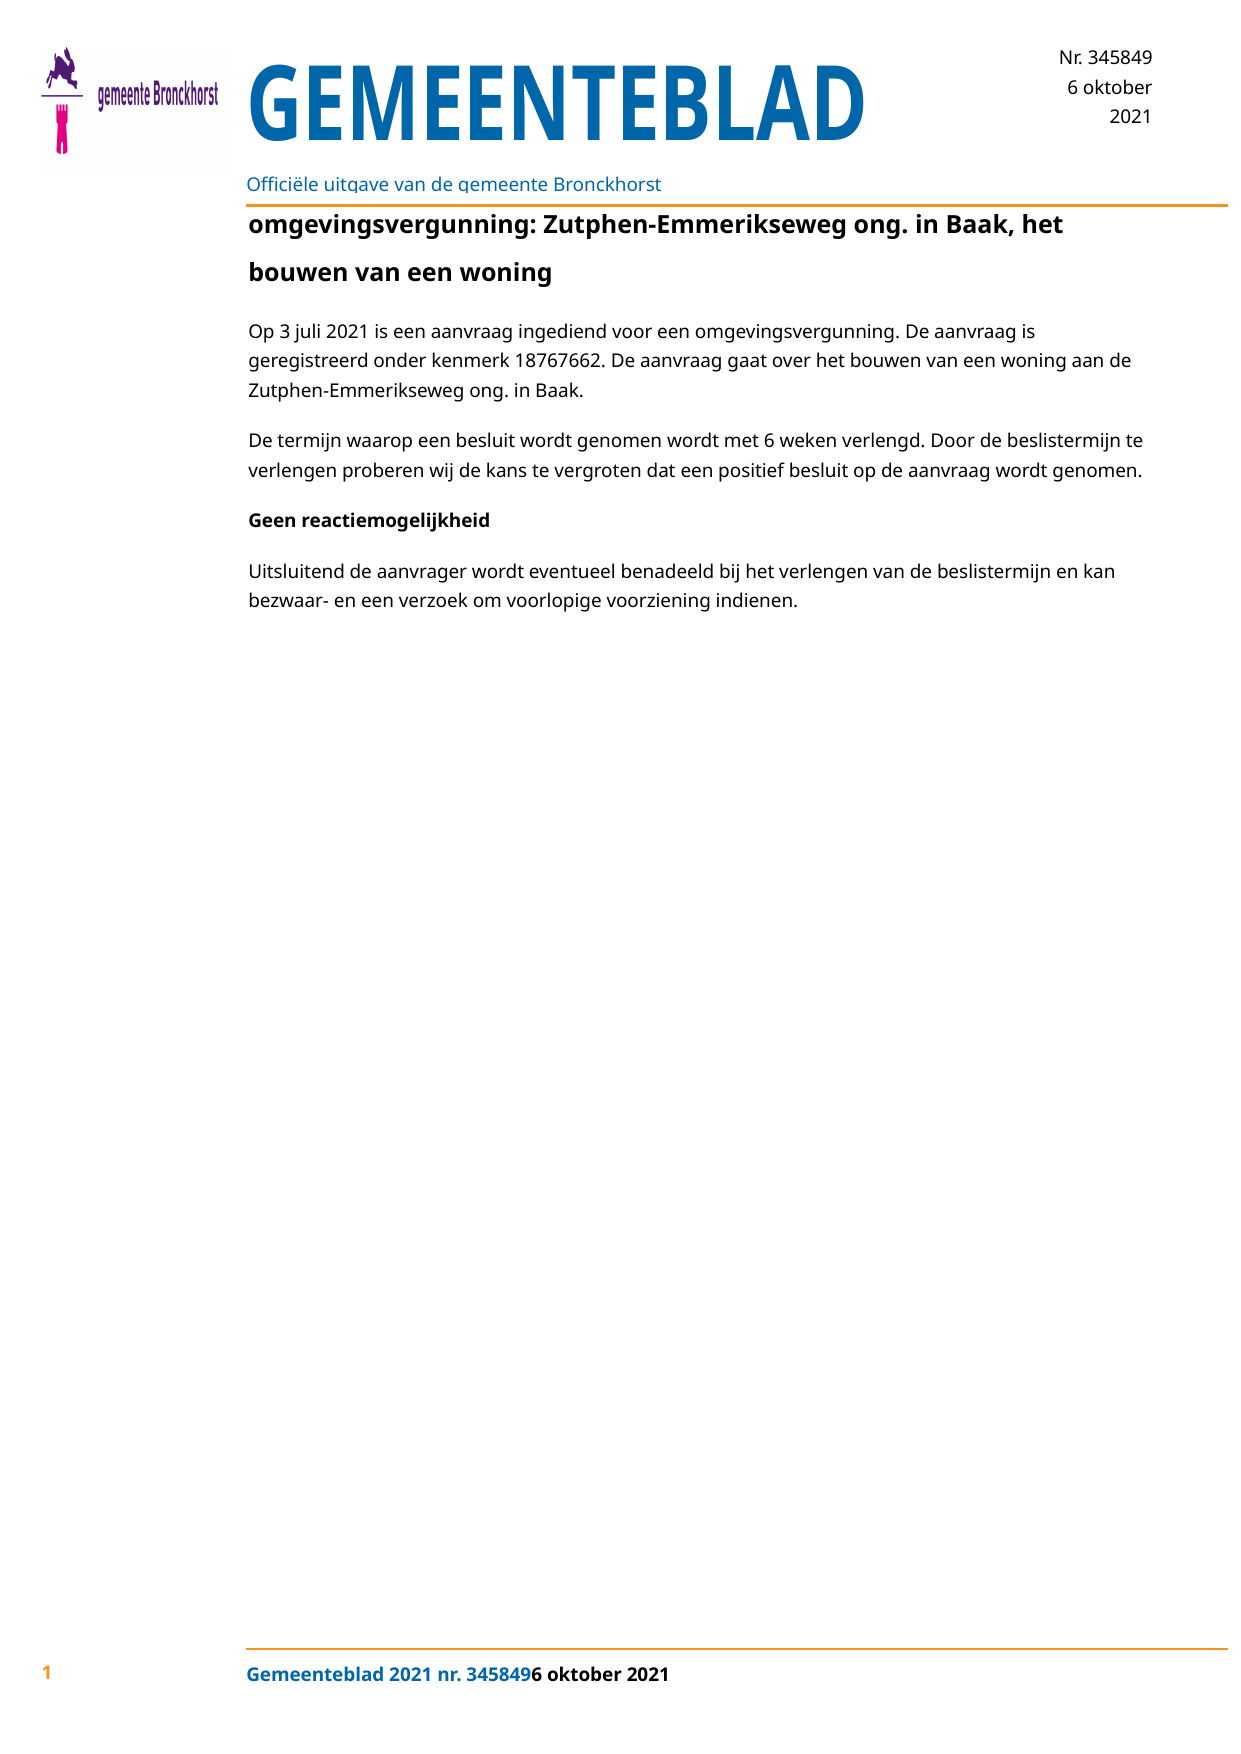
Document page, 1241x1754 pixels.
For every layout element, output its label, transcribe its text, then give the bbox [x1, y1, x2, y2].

text Geen reactiemogelijkheid [248, 507, 1152, 533]
text Uitsluitend de aanvrager wordt eventueel benadeeld bij het verlengen van de beslistermijn en kan bezwaar- en een verzoek om voorlopige voorziening indienen. [248, 558, 1152, 613]
picture [41, 47, 231, 172]
text Op 3 juli 2021 is een aanvraag ingediend voor een omgevingsvergunning. De aanvraag is geregistreerd onder kenmerk 18767662. De aanvraag gaat over het bouwen van een woning aan de Zutphen-Emmerikseweg ong. in Baak. [248, 318, 1152, 403]
text omgevingsvergunning: Zutphen-Emmerikseweg ong. in Baak, het bouwen van een woning [248, 207, 1152, 288]
text De termijn waarop een besluit wordt genomen wordt met 6 weken verlengd. Door de beslistermijn te verlengen proberen wij de kans te vergroten dat een positief besluit op de aanvraag wordt genomen. [248, 427, 1152, 483]
